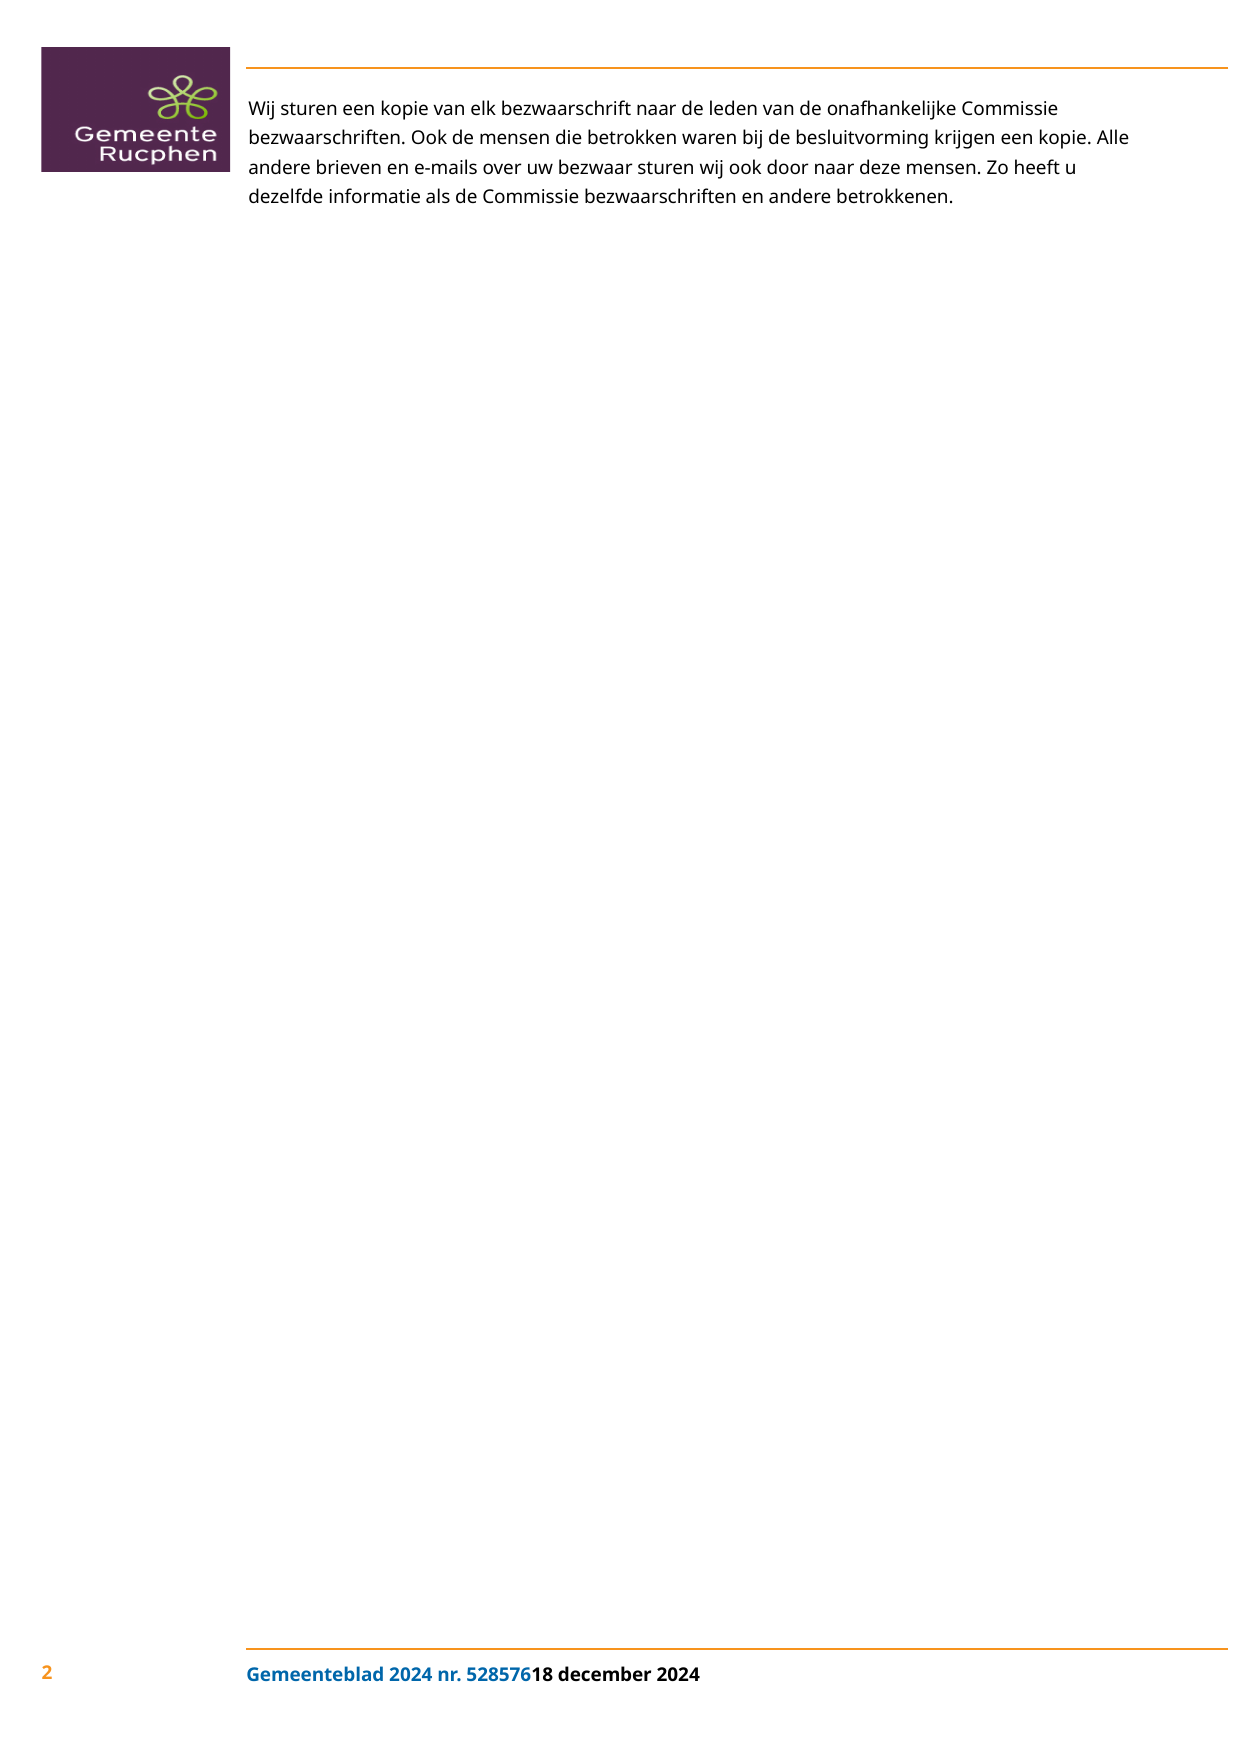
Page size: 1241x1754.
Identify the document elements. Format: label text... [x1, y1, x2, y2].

picture [41, 47, 231, 172]
text Wij sturen een kopie van elk bezwaarschrift naar de leden van de onafhankelijke Commissie bezwaarschriften. Ook de mensen die betrokken waren bij de besluitvorming krijgen een kopie. Alle andere brieven en e-mails over uw bezwaar sturen wij ook door naar deze mensen. Zo heeft u dezelfde informatie als de Commissie bezwaarschriften en andere betrokkenen. [248, 95, 1152, 209]
